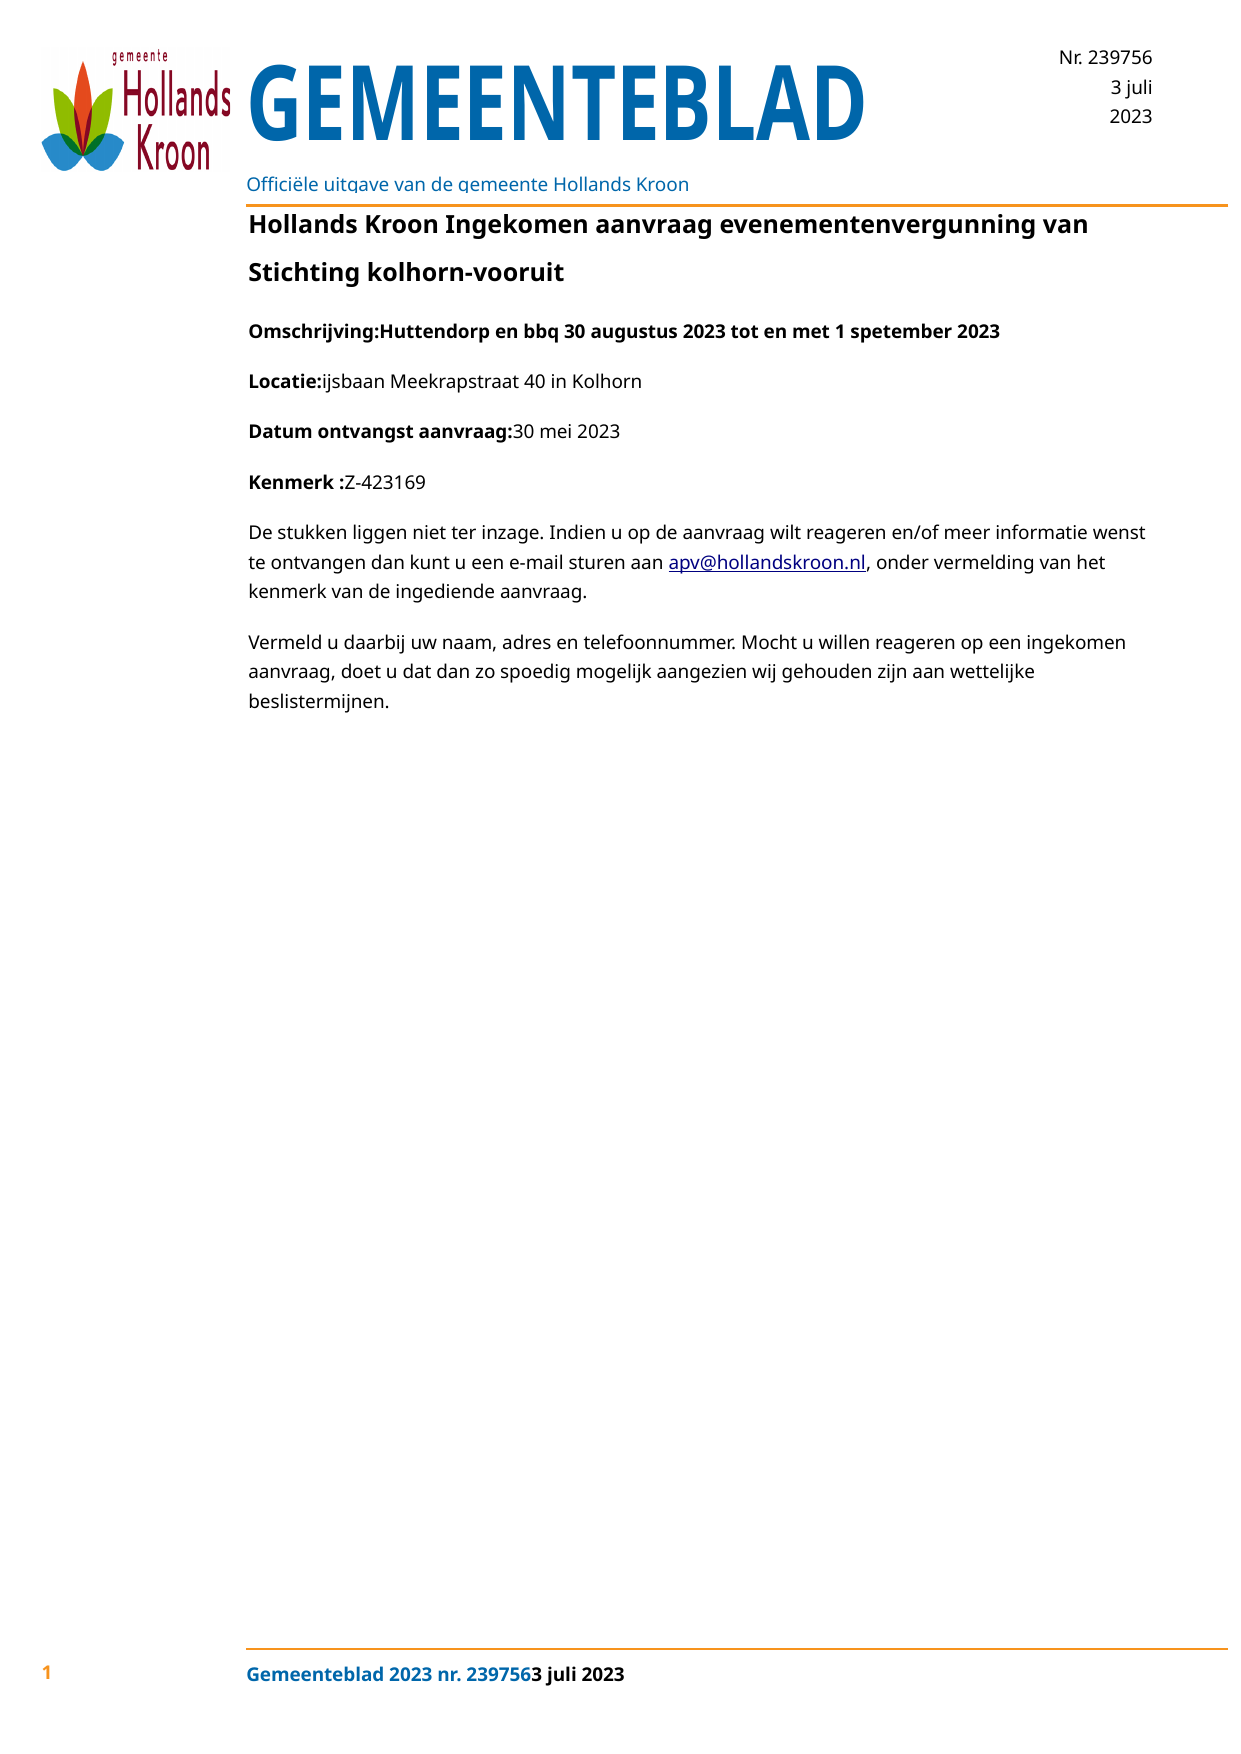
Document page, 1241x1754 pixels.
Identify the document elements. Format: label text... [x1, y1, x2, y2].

text Datum ontvangst aanvraag:30 mei 2023 [248, 419, 1152, 444]
picture [41, 47, 231, 172]
text Hollands Kroon Ingekomen aanvraag evenementenvergunning van Stichting kolhorn-vooruit [248, 207, 1152, 288]
text De stukken liggen niet ter inzage. Indien u op de aanvraag wilt reageren en/of meer informatie wenst te ontvangen dan kunt u een e-mail sturen aan apv@hollandskroon.nl, onder vermelding van het kenmerk van de ingediende aanvraag. [248, 519, 1152, 604]
text Vermeld u daarbij uw naam, adres en telefoonnummer. Mocht u willen reageren op een ingekomen aanvraag, doet u dat dan zo spoedig mogelijk aangezien wij gehouden zijn aan wettelijke beslistermijnen. [248, 629, 1152, 714]
text Locatie:ijsbaan Meekrapstraat 40 in Kolhorn [248, 368, 1152, 394]
text Omschrijving:Huttendorp en bbq 30 augustus 2023 tot en met 1 spetember 2023 [248, 318, 1152, 344]
text Kenmerk :Z-423169 [248, 469, 1152, 495]
